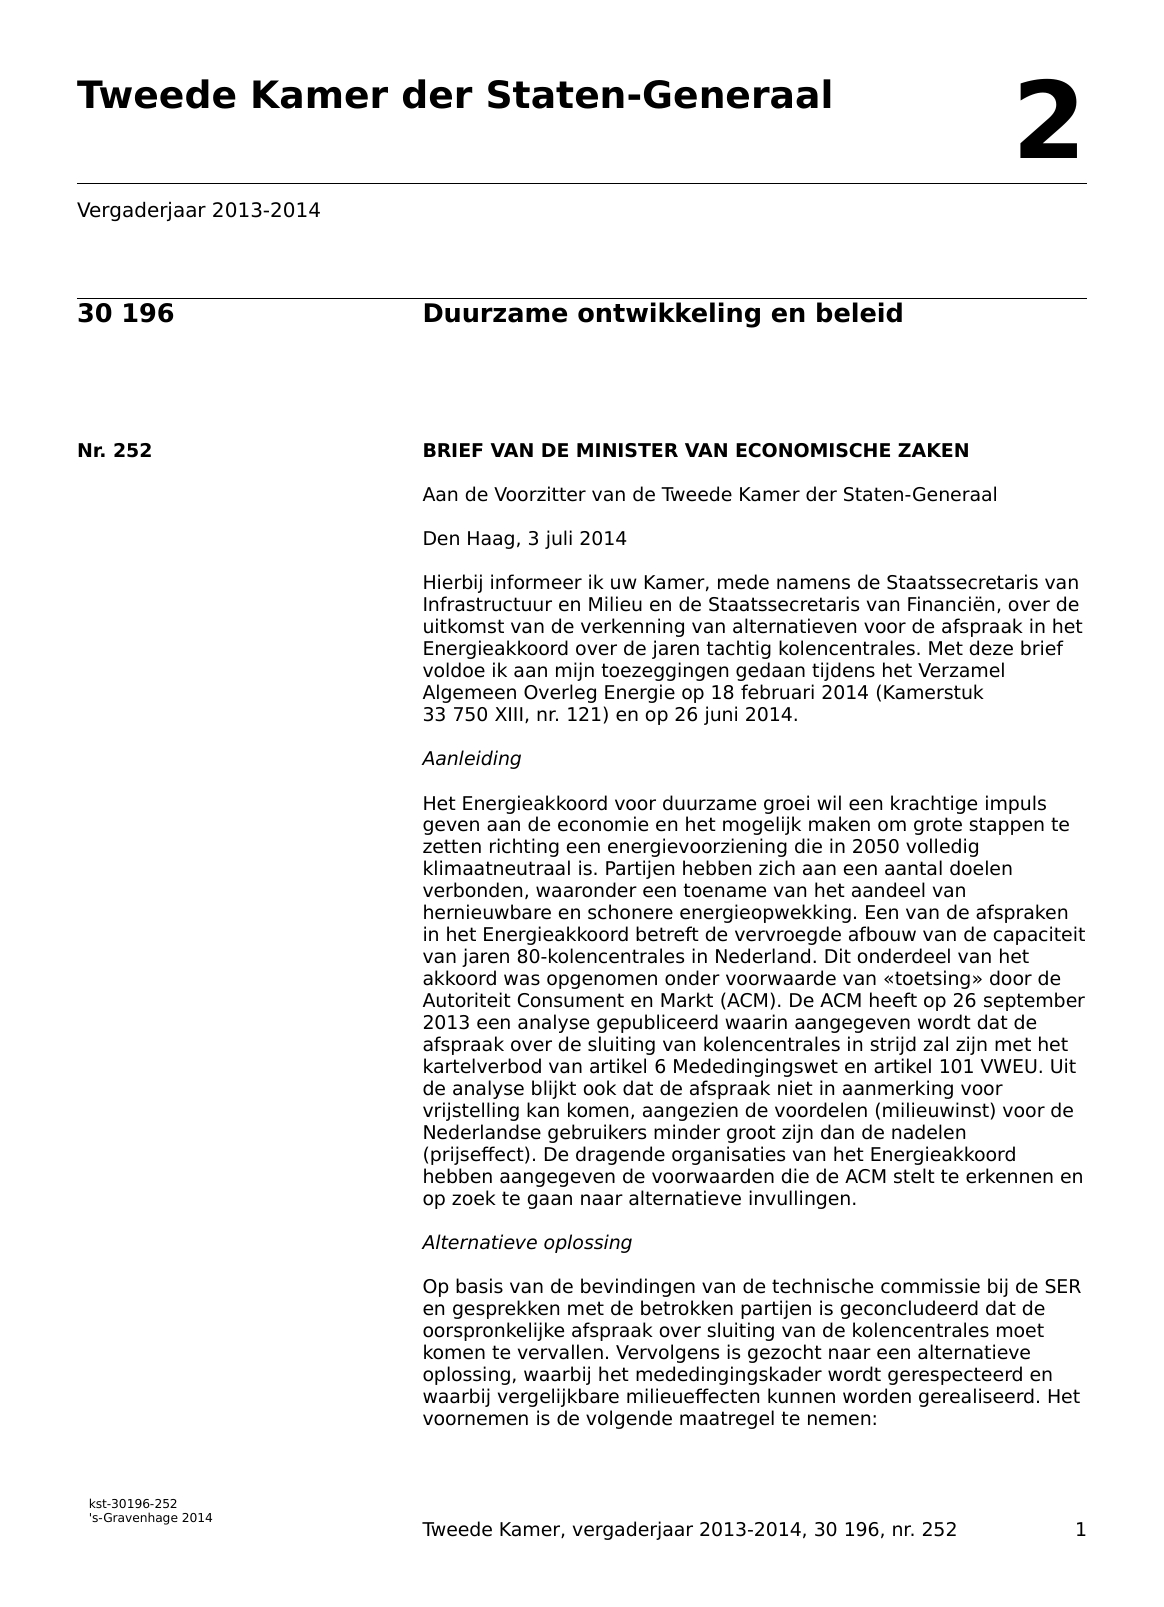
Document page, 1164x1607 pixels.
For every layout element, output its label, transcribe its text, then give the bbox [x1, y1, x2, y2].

subtitle 30 196 Duurzame ontwikkeling en beleid [77, 299, 1087, 329]
table_header 2 [886, 59, 1087, 183]
table_cell Vergaderjaar 2013-2014 [77, 184, 1087, 298]
table_header Tweede Kamer der Staten-Generaal [77, 59, 886, 183]
text Hierbij informeer ik uw Kamer, mede namens de Staatssecretaris van Infrastructuur en Milieu en de Staatssecretaris van Financiën, over de uitkomst van de verkenning van alternatieven voor de afspraak in het Energieakkoord over de jaren tachtig kolencentrales. Met deze brief voldoe ik aan mijn toezeggingen gedaan tijdens het Verzamel Algemeen Overleg Energie op 18 februari 2014 (Kamerstuk 33 750 XIII, nr. 121) en op 26 juni 2014. [422, 572, 1087, 726]
text 's-Gravenhage 2014 [88, 1511, 323, 1525]
text Het Energieakkoord voor duurzame groei wil een krachtige impuls geven aan de economie en het mogelijk maken om grote stappen te zetten richting een energievoorziening die in 2050 volledig klimaatneutraal is. Partijen hebben zich aan een aantal doelen verbonden, waaronder een toename van het aandeel van hernieuwbare en schonere energieopwekking. Een van de afspraken in het Energieakkoord betreft de vervroegde afbouw van de capaciteit van jaren 80-kolencentrales in Nederland. Dit onderdeel van het akkoord was opgenomen onder voorwaarde van «toetsing» door de Autoriteit Consument en Markt (ACM). De ACM heeft op 26 september 2013 een analyse gepubliceerd waarin aangegeven wordt dat de afspraak over de sluiting van kolencentrales in strijd zal zijn met het kartelverbod van artikel 6 Mededingingswet en artikel 101 VWEU. Uit de analyse blijkt ook dat de afspraak niet in aanmerking voor vrijstelling kan komen, aangezien de voordelen (milieuwinst) voor de Nederlandse gebruikers minder groot zijn dan de nadelen (prijseffect). De dragende organisaties van het Energieakkoord hebben aangegeven de voorwaarden die de ACM stelt te erkennen en op zoek te gaan naar alternatieve invullingen. [422, 792, 1087, 1210]
text kst-30196-252 [88, 1497, 323, 1511]
text Op basis van de bevindingen van de technische commissie bij de SER en gesprekken met de betrokken partijen is geconcludeerd dat de oorspronkelijke afspraak over sluiting van de kolencentrales moet komen te vervallen. Vervolgens is gezocht naar een alternatieve oplossing, waarbij het mededingingskader wordt gerespecteerd en waarbij vergelijkbare milieueffecten kunnen worden gerealiseerd. Het voornemen is de volgende maatregel te nemen: [422, 1276, 1087, 1430]
subtitle Nr. 252 BRIEF VAN DE MINISTER VAN ECONOMISCHE ZAKEN [77, 440, 1087, 462]
subtitle Aanleiding [422, 748, 1087, 770]
subtitle Alternatieve oplossing [422, 1232, 1087, 1254]
text Den Haag, 3 juli 2014 [422, 528, 1087, 550]
text Aan de Voorzitter van de Tweede Kamer der Staten-Generaal [422, 484, 1087, 506]
